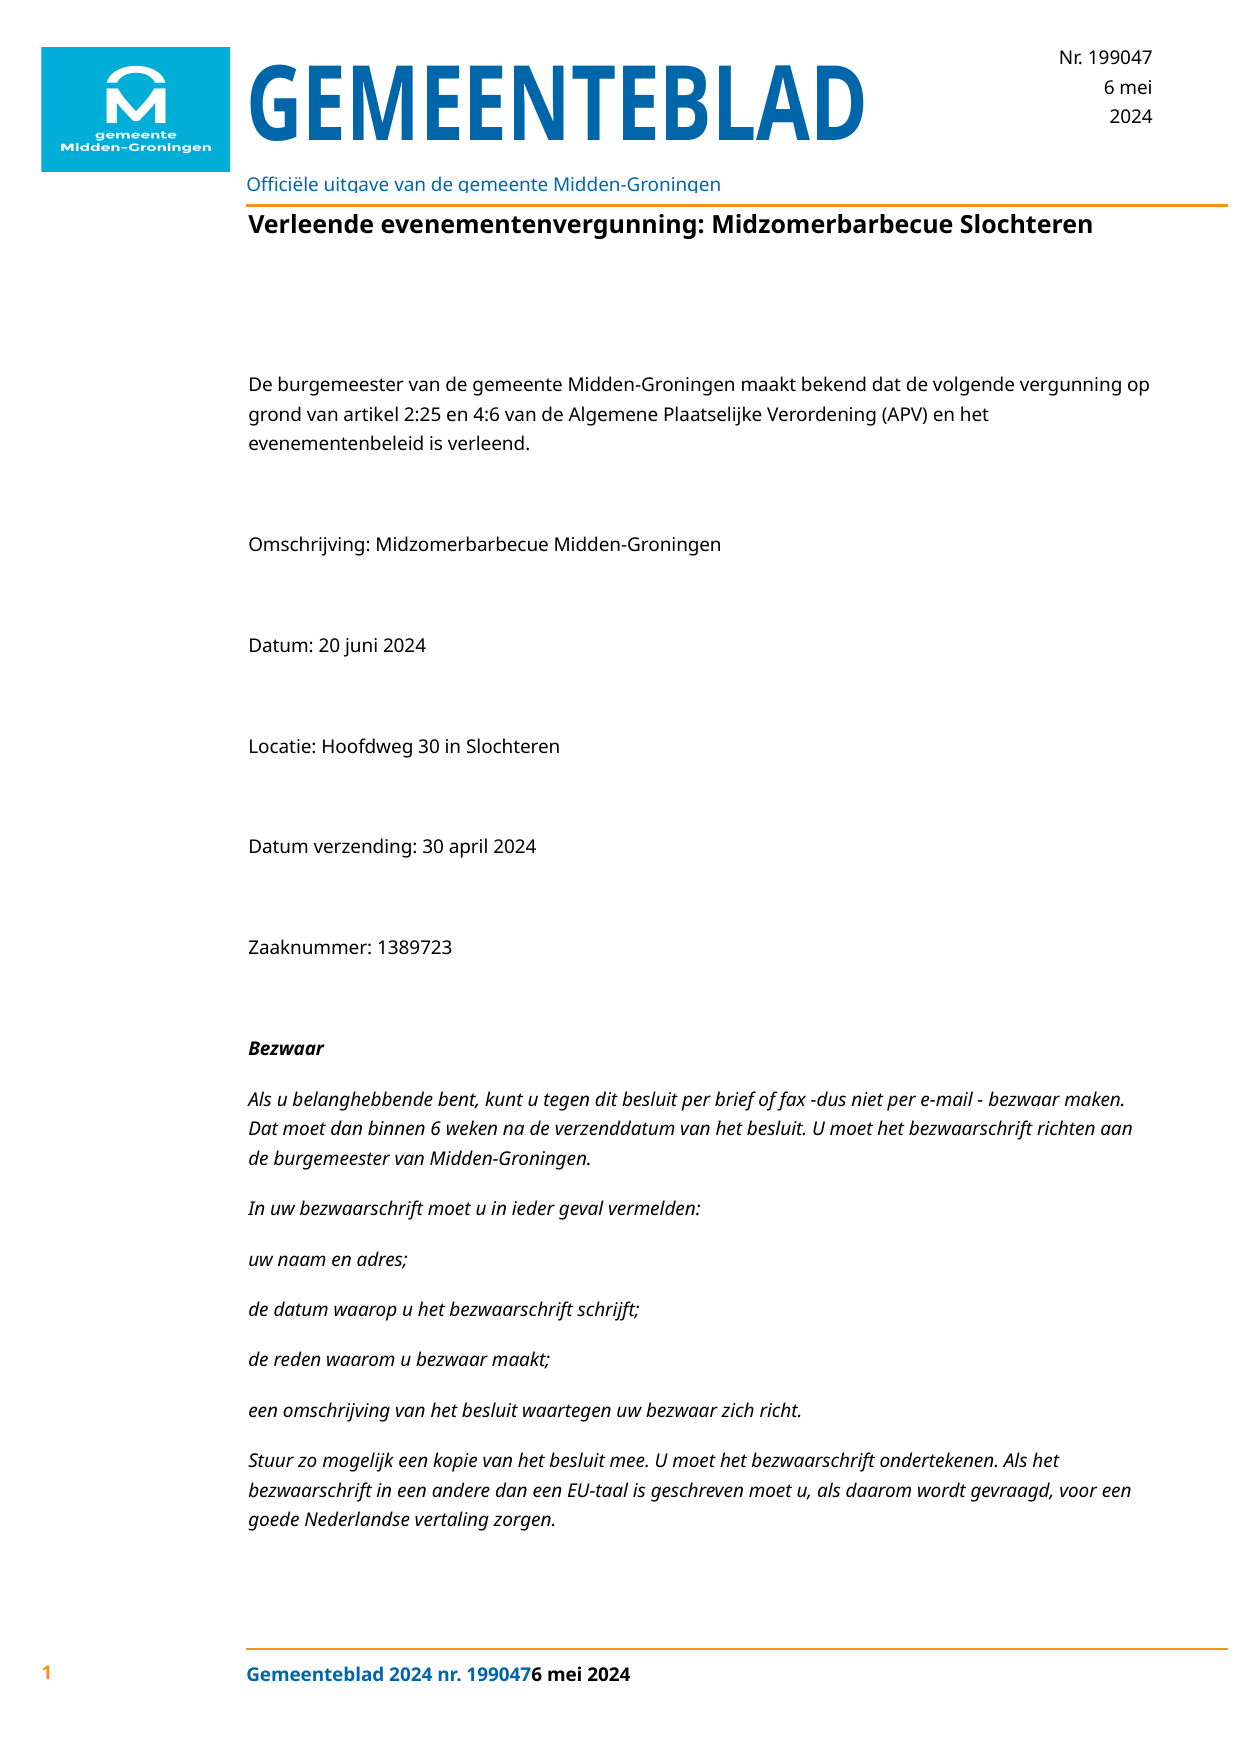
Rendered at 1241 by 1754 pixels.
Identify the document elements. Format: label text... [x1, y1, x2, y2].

text Datum: 20 juni 2024 [248, 632, 1152, 658]
picture [108, 66, 164, 82]
text In uw bezwaarschrift moet u in ieder geval vermelden: [248, 1195, 1152, 1221]
text Bezwaar [248, 1035, 1152, 1061]
text Datum verzending: 30 april 2024 [248, 834, 1152, 859]
text uw naam en adres; [248, 1246, 1152, 1271]
picture [107, 89, 165, 122]
text De burgemeester van de gemeente Midden-Groningen maakt bekend dat de volgende vergunning op grond van artikel 2:25 en 4:6 van de Algemene Plaatselijke Verordening (APV) en het evenementenbeleid is verleend. [248, 371, 1152, 456]
text Verleende evenementenvergunning: Midzomerbarbecue Slochteren [248, 207, 1152, 241]
text Omschrijving: Midzomerbarbecue Midden-Groningen [248, 531, 1152, 557]
picture [184, 146, 190, 153]
text Locatie: Hoofdweg 30 in Slochteren [248, 733, 1152, 758]
text de reden waarom u bezwaar maakt; [248, 1347, 1152, 1372]
text Zaaknummer: 1389723 [248, 934, 1152, 960]
text Als u belanghebbende bent, kunt u tegen dit besluit per brief of fax -dus niet per e-mail - bezwaar maken. Dat moet dan binnen 6 weken na de verzenddatum van het besluit. U moet het bezwaarschrift richten aan de burgemeester van Midden-Groningen. [248, 1086, 1152, 1171]
text Stuur zo mogelijk een kopie van het besluit mee. U moet het bezwaarschrift ondertekenen. Als het bezwaarschrift in een andere dan een EU-taal is geschreven moet u, als daarom wordt gevraagd, voor een goede Nederlandse vertaling zorgen. [248, 1447, 1152, 1532]
text de datum waarop u het bezwaarschrift schrijft; [248, 1296, 1152, 1322]
text een omschrijving van het besluit waartegen uw bezwaar zich richt. [248, 1397, 1152, 1423]
